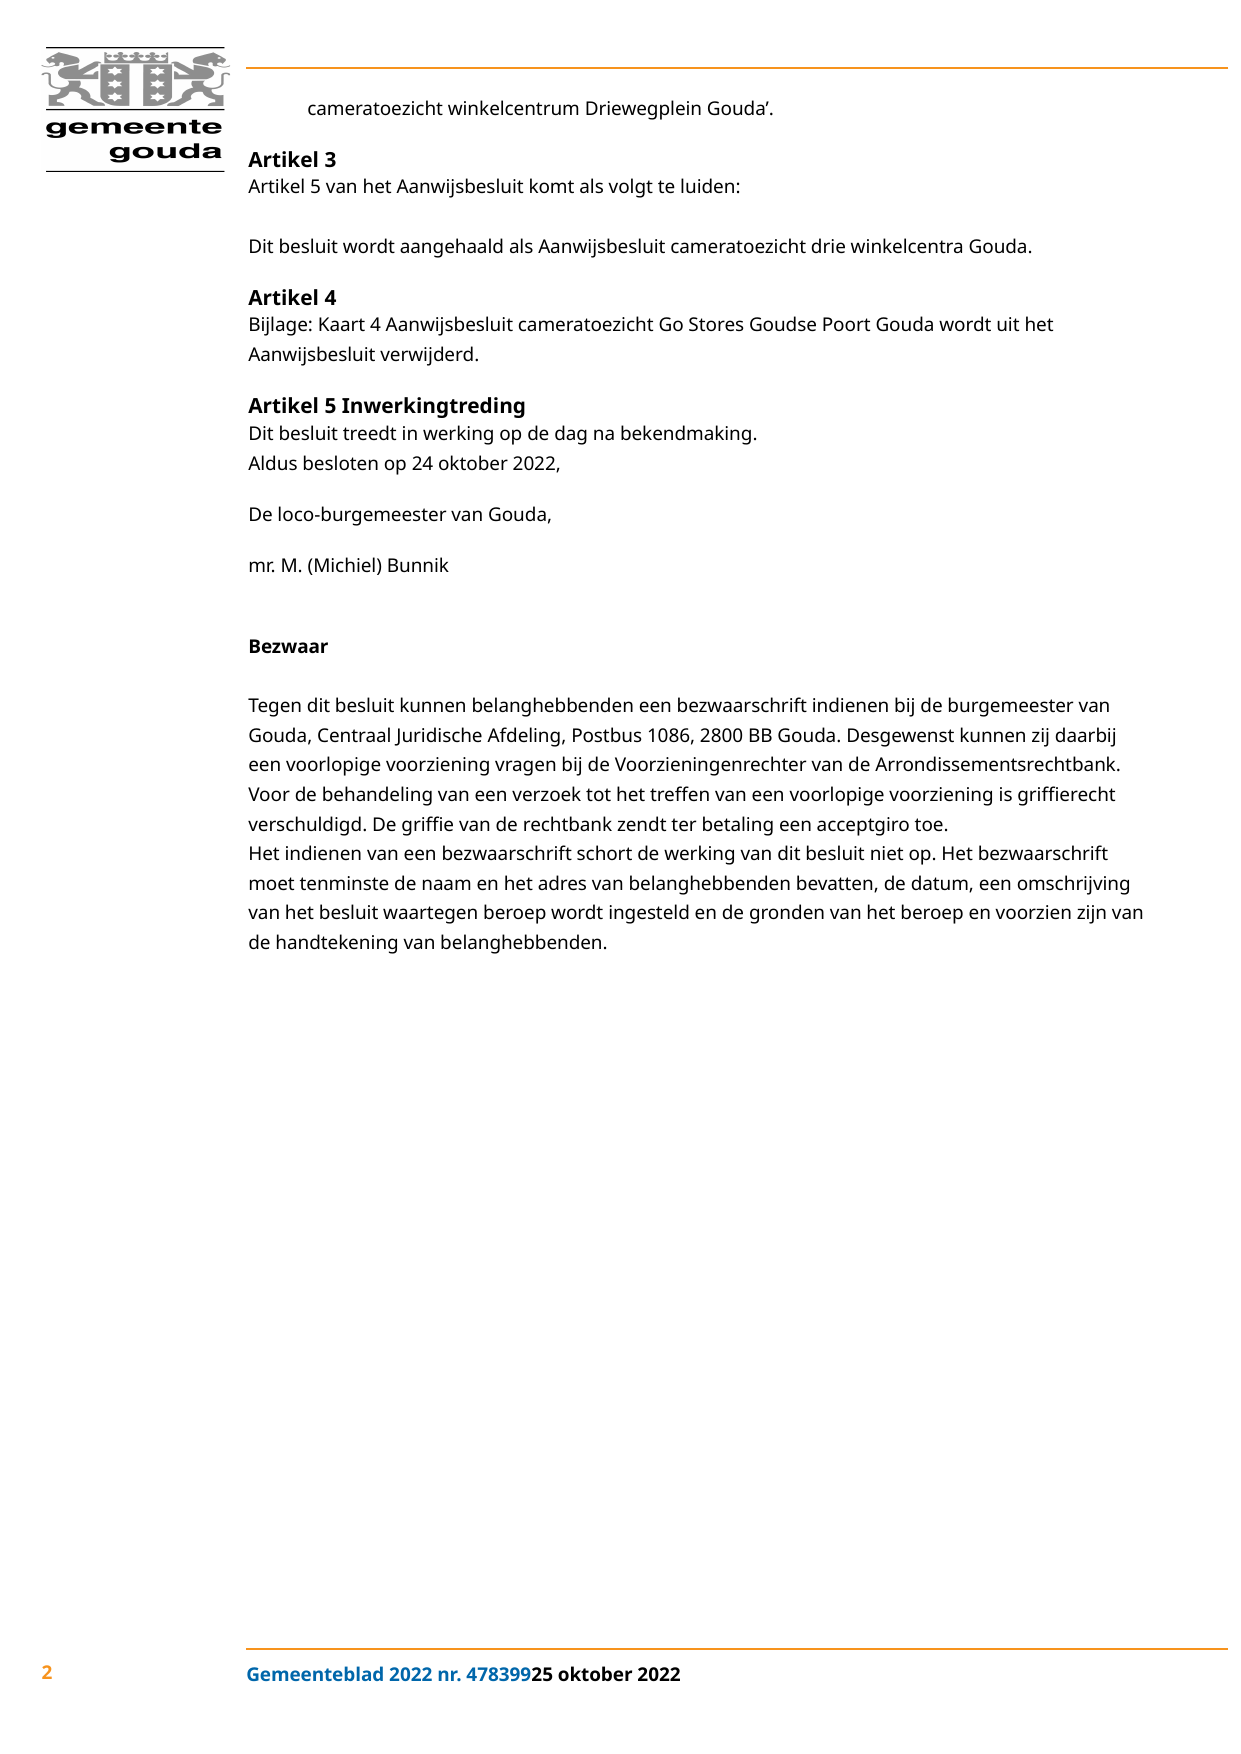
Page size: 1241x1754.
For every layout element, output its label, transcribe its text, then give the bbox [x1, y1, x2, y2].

text Dit besluit wordt aangehaald als Aanwijsbesluit cameratoezicht drie winkelcentra Gouda. [248, 233, 1152, 258]
text Artikel 4 [248, 283, 1152, 312]
text Artikel 5 Inwerkingtreding [248, 392, 1152, 420]
text Dit besluit treedt in werking op de dag na bekendmaking. [248, 420, 1152, 446]
text Bijlage: Kaart 4 Aanwijsbesluit cameratoezicht Go Stores Goudse Poort Gouda wordt uit het Aanwijsbesluit verwijderd. [248, 312, 1152, 367]
text De loco-burgemeester van Gouda, [248, 501, 1152, 527]
picture [41, 47, 231, 172]
text Aldus besloten op 24 oktober 2022, [248, 450, 1152, 475]
text mr. M. (Michiel) Bunnik [248, 553, 1152, 578]
text Het indienen van een bezwaarschrift schort de werking van dit besluit niet op. Het bezwaarschrift moet tenminste de naam en het adres van belanghebbenden bevatten, de datum, een omschrijving van het besluit waartegen beroep wordt ingesteld en de gronden van het beroep en voorzien zijn van de handtekening van belanghebbenden. [248, 840, 1152, 955]
text Tegen dit besluit kunnen belanghebbenden een bezwaarschrift indienen bij de burgemeester van Gouda, Centraal Juridische Afdeling, Postbus 1086, 2800 BB Gouda. Desgewenst kunnen zij daarbij een voorlopige voorziening vragen bij de Voorzieningenrechter van de Arrondissementsrechtbank. Voor de behandeling van een verzoek tot het treffen van een voorlopige voorziening is griffierecht verschuldigd. De griffie van de rechtbank zendt ter betaling een acceptgiro toe. [248, 692, 1152, 836]
text Artikel 3 [248, 145, 1152, 174]
text Artikel 5 van het Aanwijsbesluit komt als volgt te luiden: [248, 174, 1152, 199]
list cameratoezicht winkelcentrum Driewegplein Gouda’. [248, 95, 1152, 121]
text Bezwaar [248, 633, 1152, 659]
